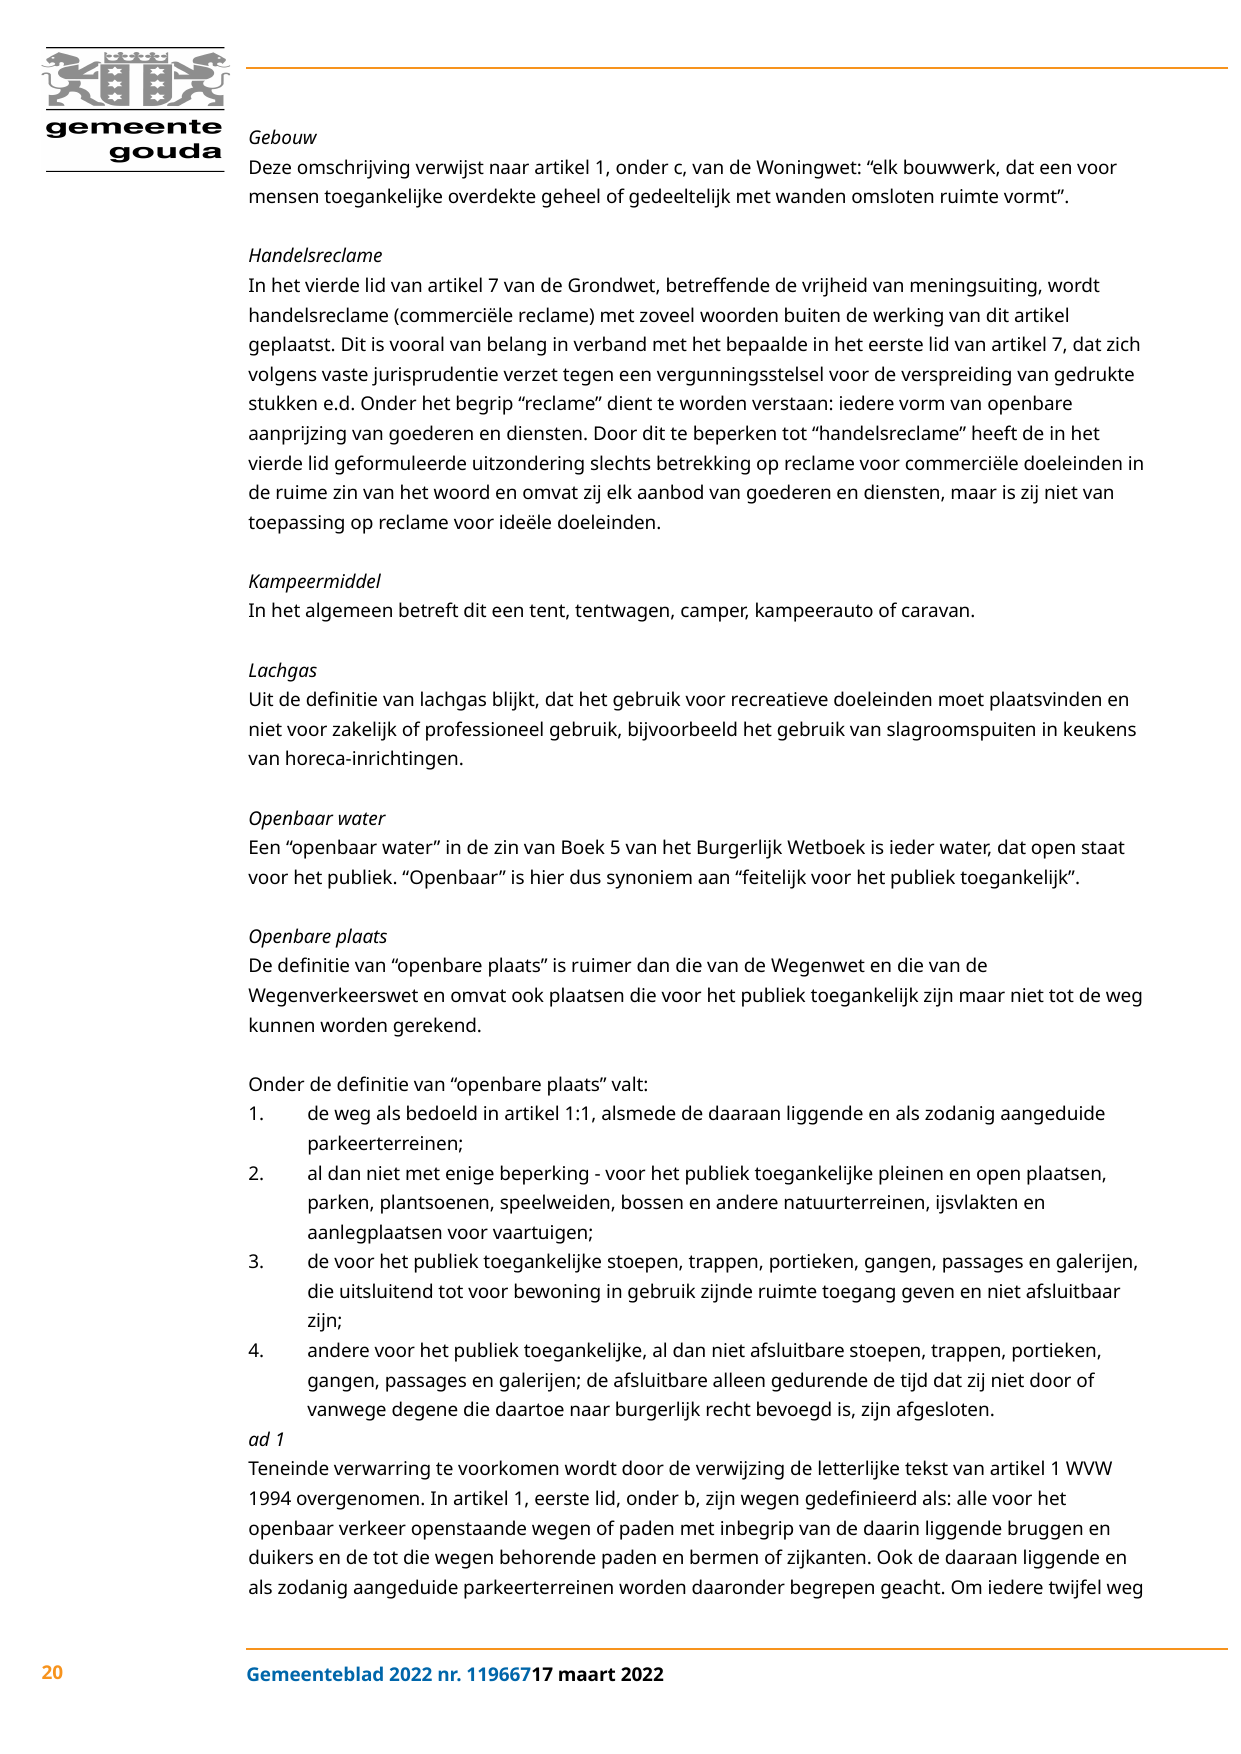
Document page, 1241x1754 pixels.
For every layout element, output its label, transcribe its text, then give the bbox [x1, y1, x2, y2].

picture [41, 47, 231, 172]
text Gebouw [248, 124, 1152, 150]
text In het algemeen betreft dit een tent, tentwagen, camper, kampeerauto of caravan. [248, 598, 1152, 623]
text Een “openbaar water” in de zin van Boek 5 van het Burgerlijk Wetboek is ieder water, dat open staat voor het publiek. “Openbaar” is hier dus synoniem aan “feitelijk voor het publiek toegankelijk”. [248, 834, 1152, 890]
text In het vierde lid van artikel 7 van de Grondwet, betreffende de vrijheid van meningsuiting, wordt handelsreclame (commerciële reclame) met zoveel woorden buiten de werking van dit artikel geplaatst. Dit is vooral van belang in verband met het bepaalde in het eerste lid van artikel 7, dat zich volgens vaste jurisprudentie verzet tegen een vergunningsstelsel voor de verspreiding van gedrukte stukken e.d. Onder het begrip “reclame” dient te worden verstaan: iedere vorm van openbare aanprijzing van goederen en diensten. Door dit te beperken tot “handelsreclame” heeft de in het vierde lid geformuleerde uitzondering slechts betrekking op reclame voor commerciële doeleinden in de ruime zin van het woord en omvat zij elk aanbod van goederen en diensten, maar is zij niet van toepassing op reclame voor ideële doeleinden. [248, 272, 1152, 535]
text Onder de definitie van “openbare plaats” valt: [248, 1071, 1152, 1097]
text ad 1 [248, 1426, 1152, 1452]
list de weg als bedoeld in artikel 1:1, alsmede de daaraan liggende en als zodanig aangeduide parkeerterreinen; [248, 1101, 1152, 1156]
text Teneinde verwarring te voorkomen wordt door de verwijzing de letterlijke tekst van artikel 1 WVW 1994 overgenomen. In artikel 1, eerste lid, onder b, zijn wegen gedefinieerd als: alle voor het openbaar verkeer openstaande wegen of paden met inbegrip van de daarin liggende bruggen en duikers en de tot die wegen behorende paden en bermen of zijkanten. Ook de daaraan liggende en als zodanig aangeduide parkeerterreinen worden daaronder begrepen geacht. Om iedere twijfel weg [248, 1456, 1152, 1600]
list andere voor het publiek toegankelijke, al dan niet afsluitbare stoepen, trappen, portieken, gangen, passages en galerijen; de afsluitbare alleen gedurende de tijd dat zij niet door of vanwege degene die daartoe naar burgerlijk recht bevoegd is, zijn afgesloten. [248, 1337, 1152, 1422]
text Kampeermiddel [248, 568, 1152, 594]
text Uit de definitie van lachgas blijkt, dat het gebruik voor recreatieve doeleinden moet plaatsvinden en niet voor zakelijk of professioneel gebruik, bijvoorbeeld het gebruik van slagroomspuiten in keukens van horeca-inrichtingen. [248, 686, 1152, 771]
text Deze omschrijving verwijst naar artikel 1, onder c, van de Woningwet: “elk bouwwerk, dat een voor mensen toegankelijke overdekte geheel of gedeeltelijk met wanden omsloten ruimte vormt”. [248, 154, 1152, 209]
text Lachgas [248, 657, 1152, 683]
text Openbare plaats [248, 923, 1152, 949]
text De definitie van “openbare plaats” is ruimer dan die van de Wegenwet en die van de Wegenverkeerswet en omvat ook plaatsen die voor het publiek toegankelijk zijn maar niet tot de weg kunnen worden gerekend. [248, 953, 1152, 1038]
text Handelsreclame [248, 243, 1152, 268]
list al dan niet met enige beperking - voor het publiek toegankelijke pleinen en open plaatsen, parken, plantsoenen, speelweiden, bossen en andere natuurterreinen, ijsvlakten en aanlegplaatsen voor vaartuigen; [248, 1160, 1152, 1245]
text Openbaar water [248, 805, 1152, 831]
list de voor het publiek toegankelijke stoepen, trappen, portieken, gangen, passages en galerijen, die uitsluitend tot voor bewoning in gebruik zijnde ruimte toegang geven en niet afsluitbaar zijn; [248, 1248, 1152, 1333]
